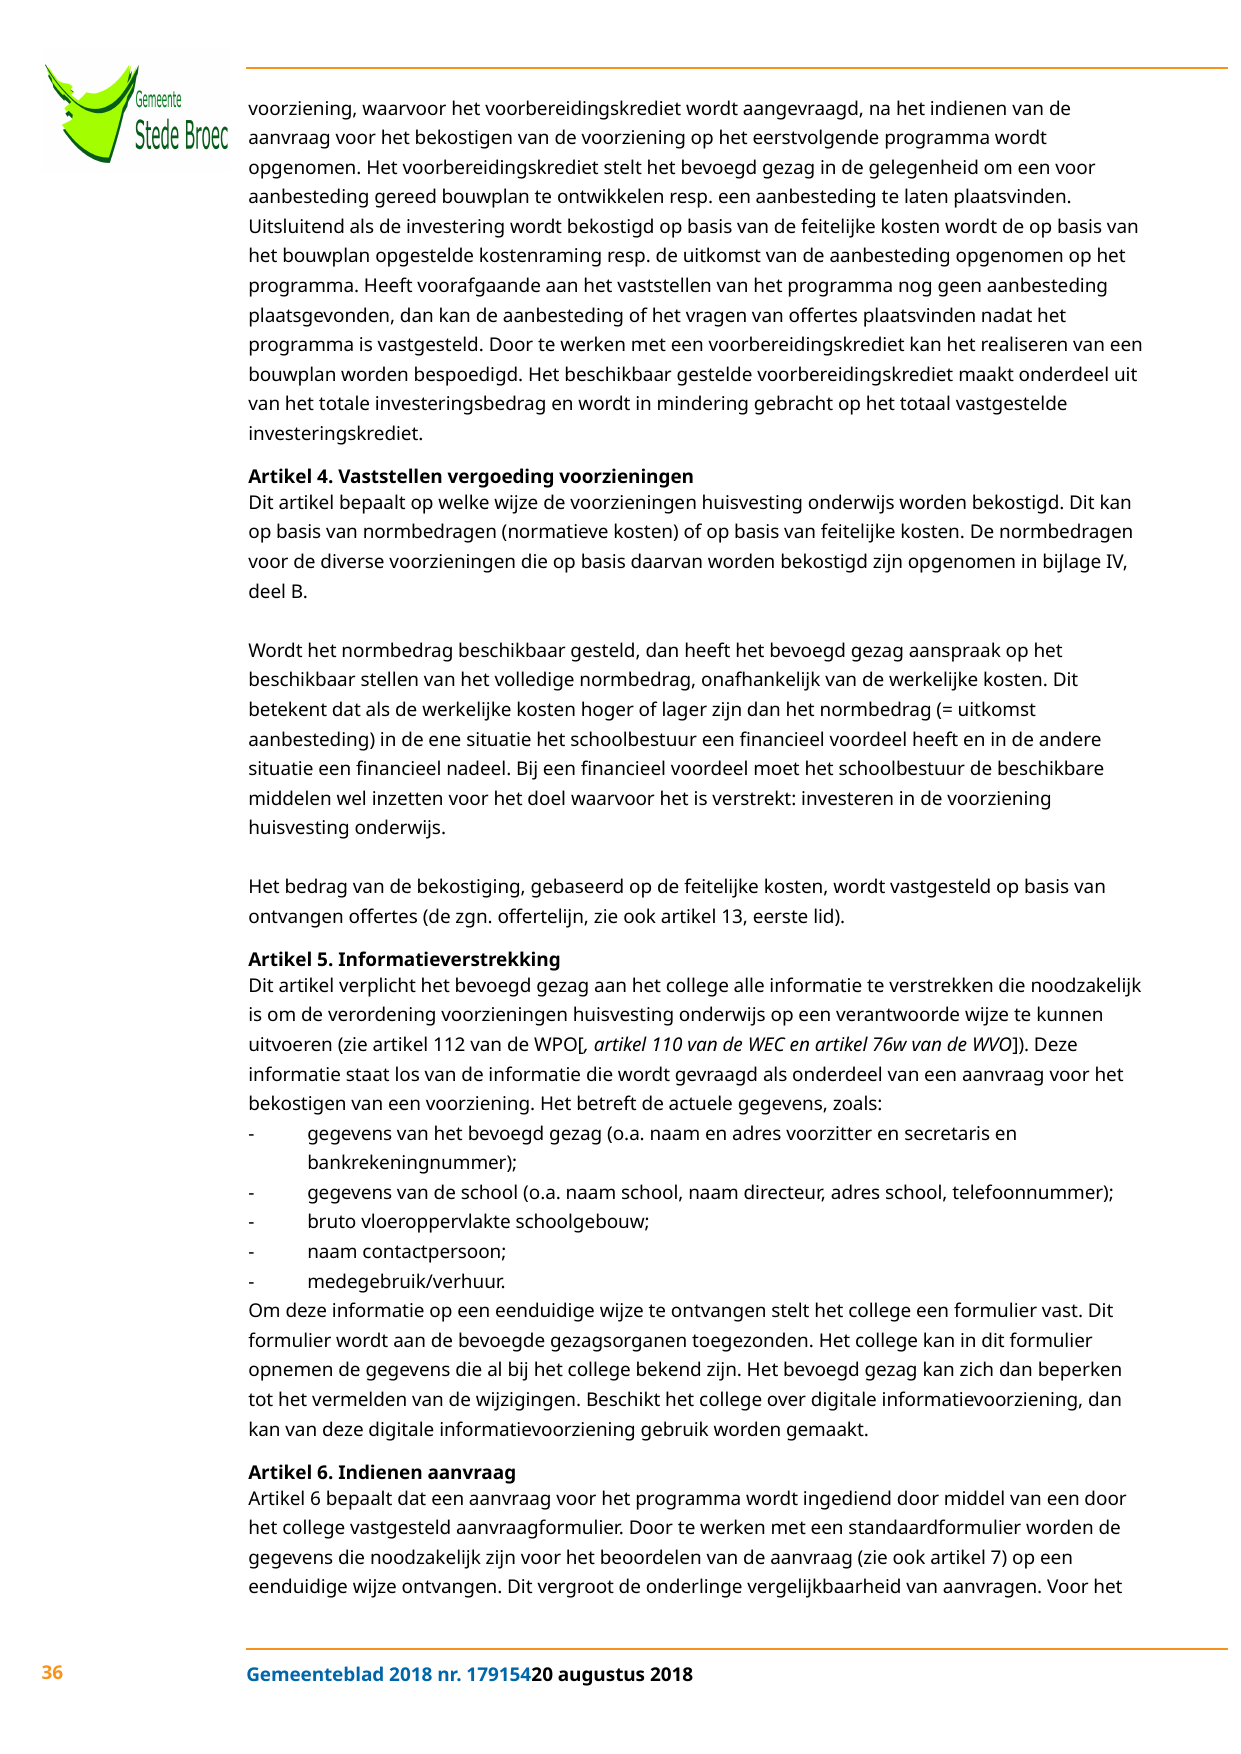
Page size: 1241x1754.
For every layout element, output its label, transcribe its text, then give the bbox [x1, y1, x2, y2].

text Om deze informatie op een eenduidige wijze te ontvangen stelt het college een formulier vast. Dit formulier wordt aan de bevoegde gezagsorganen toegezonden. Het college kan in dit formulier opnemen de gegevens die al bij het college bekend zijn. Het bevoegd gezag kan zich dan beperken tot het vermelden van de wijzigingen. Beschikt het college over digitale informatievoorziening, dan kan van deze digitale informatievoorziening gebruik worden gemaakt. [248, 1297, 1152, 1442]
text Artikel 6. Indienen aanvraag [248, 1459, 1152, 1485]
text Dit artikel verplicht het bevoegd gezag aan het college alle informatie te verstrekken die noodzakelijk is om de verordening voorzieningen huisvesting onderwijs op een verantwoorde wijze te kunnen uitvoeren (zie artikel 112 van de WPO[, artikel 110 van de WEC en artikel 76w van de WVO]). Deze informatie staat los van de informatie die wordt gevraagd als onderdeel van een aanvraag voor het bekostigen van een voorziening. Het betreft de actuele gegevens, zoals: [248, 972, 1152, 1116]
text Artikel 4. Vaststellen vergoeding voorzieningen [248, 463, 1152, 489]
list naam contactpersoon; [248, 1238, 1152, 1264]
list gegevens van het bevoegd gezag (o.a. naam en adres voorzitter en secretaris en bankrekeningnummer); [248, 1120, 1152, 1175]
list gegevens van de school (o.a. naam school, naam directeur, adres school, telefoonnummer); [248, 1179, 1152, 1205]
text Artikel 6 bepaalt dat een aanvraag voor het programma wordt ingediend door middel van een door het college vastgesteld aanvraagformulier. Door te werken met een standaardformulier worden de gegevens die noodzakelijk zijn voor het beoordelen van de aanvraag (zie ook artikel 7) op een eenduidige wijze ontvangen. Dit vergroot de onderlinge vergelijkbaarheid van aanvragen. Voor het [248, 1485, 1152, 1599]
text voorziening, waarvoor het voorbereidingskrediet wordt aangevraagd, na het indienen van de aanvraag voor het bekostigen van de voorziening op het eerstvolgende programma wordt opgenomen. Het voorbereidingskrediet stelt het bevoegd gezag in de gelegenheid om een voor aanbesteding gereed bouwplan te ontwikkelen resp. een aanbesteding te laten plaatsvinden. Uitsluitend als de investering wordt bekostigd op basis van de feitelijke kosten wordt de op basis van het bouwplan opgestelde kostenraming resp. de uitkomst van de aanbesteding opgenomen op het programma. Heeft voorafgaande aan het vaststellen van het programma nog geen aanbesteding plaatsgevonden, dan kan de aanbesteding of het vragen van offertes plaatsvinden nadat het programma is vastgesteld. Door te werken met een voorbereidingskrediet kan het realiseren van een bouwplan worden bespoedigd. Het beschikbaar gestelde voorbereidingskrediet maakt onderdeel uit van het totale investeringsbedrag en wordt in mindering gebracht op het totaal vastgestelde investeringskrediet. [248, 95, 1152, 446]
text Wordt het normbedrag beschikbaar gesteld, dan heeft het bevoegd gezag aanspraak op het beschikbaar stellen van het volledige normbedrag, onafhankelijk van de werkelijke kosten. Dit betekent dat als de werkelijke kosten hoger of lager zijn dan het normbedrag (= uitkomst aanbesteding) in de ene situatie het schoolbestuur een financieel voordeel heeft en in de andere situatie een financieel nadeel. Bij een financieel voordeel moet het schoolbestuur de beschikbare middelen wel inzetten voor het doel waarvoor het is verstrekt: investeren in de voorziening huisvesting onderwijs. [248, 637, 1152, 840]
text Dit artikel bepaalt op welke wijze de voorzieningen huisvesting onderwijs worden bekostigd. Dit kan op basis van normbedragen (normatieve kosten) of op basis van feitelijke kosten. De normbedragen voor de diverse voorzieningen die op basis daarvan worden bekostigd zijn opgenomen in bijlage IV, deel B. [248, 489, 1152, 603]
list bruto vloeroppervlakte schoolgebouw; [248, 1209, 1152, 1234]
text Artikel 5. Informatieverstrekking [248, 946, 1152, 972]
list medegebruik/verhuur. [248, 1268, 1152, 1294]
text Het bedrag van de bekostiging, gebaseerd op de feitelijke kosten, wordt vastgesteld op basis van ontvangen offertes (de zgn. offertelijn, zie ook artikel 13, eerste lid). [248, 874, 1152, 929]
picture [41, 47, 231, 172]
